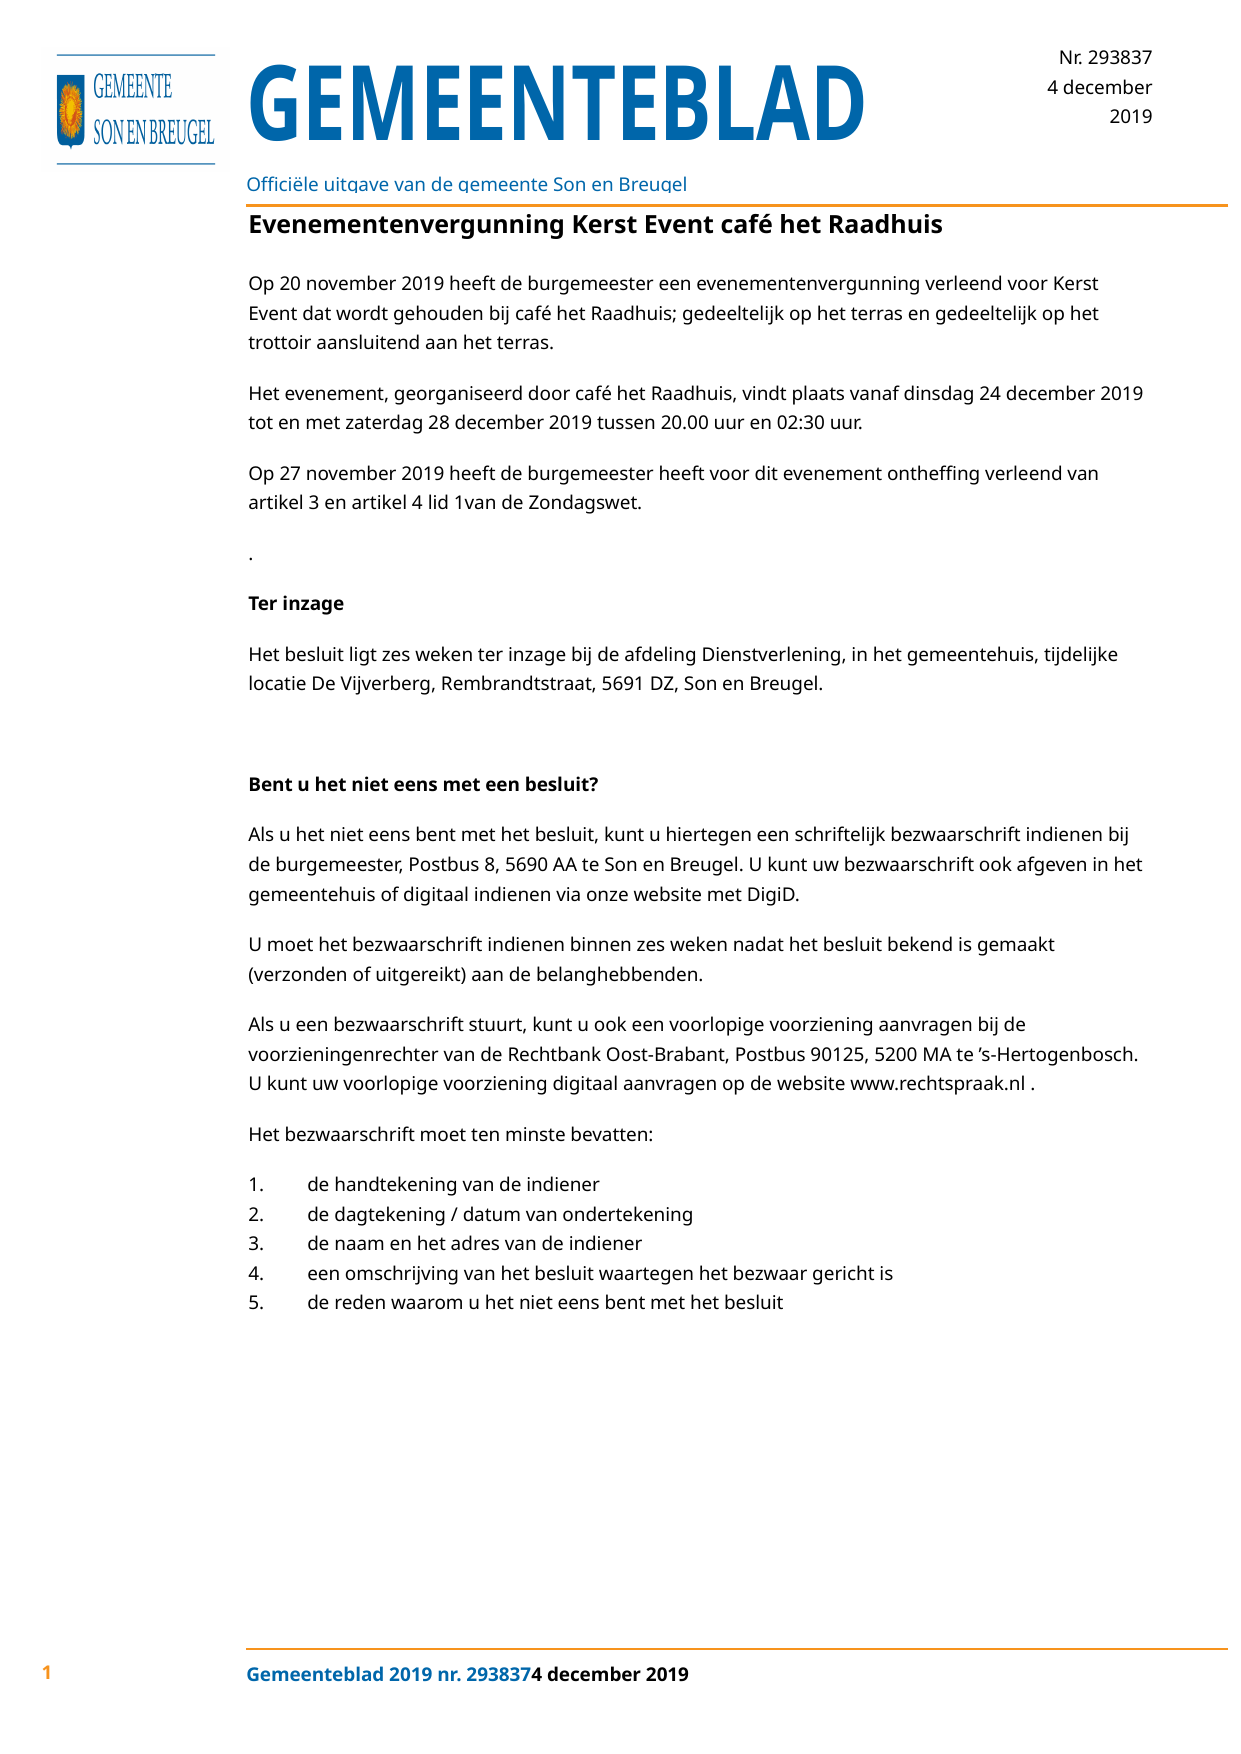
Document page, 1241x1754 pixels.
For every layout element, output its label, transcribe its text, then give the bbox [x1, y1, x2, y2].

text Bent u het niet eens met een besluit? [248, 771, 1152, 797]
text Het bezwaarschrift moet ten minste bevatten: [248, 1121, 1152, 1146]
text Ter inzage [248, 590, 1152, 616]
text Het evenement, georganiseerd door café het Raadhuis, vindt plaats vanaf dinsdag 24 december 2019 tot en met zaterdag 28 december 2019 tussen 20.00 uur en 02:30 uur. [248, 380, 1152, 435]
list een omschrijving van het besluit waartegen het bezwaar gericht is [248, 1260, 1152, 1286]
list de dagtekening / datum van ondertekening [248, 1201, 1152, 1226]
text Op 20 november 2019 heeft de burgemeester een evenementenvergunning verleend voor Kerst Event dat wordt gehouden bij café het Raadhuis; gedeeltelijk op het terras en gedeeltelijk op het trottoir aansluitend aan het terras. [248, 270, 1152, 355]
list de reden waarom u het niet eens bent met het besluit [248, 1289, 1152, 1315]
text U moet het bezwaarschrift indienen binnen zes weken nadat het besluit bekend is gemaakt (verzonden of uitgereikt) aan de belanghebbenden. [248, 931, 1152, 986]
text . [248, 540, 1152, 566]
text Het besluit ligt zes weken ter inzage bij de afdeling Dienstverlening, in het gemeentehuis, tijdelijke locatie De Vijverberg, Rembrandtstraat, 5691 DZ, Son en Breugel. [248, 641, 1152, 696]
list de handtekening van de indiener [248, 1171, 1152, 1197]
text Als u een bezwaarschrift stuurt, kunt u ook een voorlopige voorziening aanvragen bij de voorzieningenrechter van de Rechtbank Oost-Brabant, Postbus 90125, 5200 MA te ’s-Hertogenbosch. U kunt uw voorlopige voorziening digitaal aanvragen op de website www.rechtspraak.nl . [248, 1011, 1152, 1096]
text Op 27 november 2019 heeft de burgemeester heeft voor dit evenement ontheffing verleend van artikel 3 en artikel 4 lid 1van de Zondagswet. [248, 460, 1152, 515]
list de naam en het adres van de indiener [248, 1230, 1152, 1256]
picture [41, 47, 231, 172]
text Evenementenvergunning Kerst Event café het Raadhuis [248, 207, 1152, 241]
text Als u het niet eens bent met het besluit, kunt u hiertegen een schriftelijk bezwaarschrift indienen bij de burgemeester, Postbus 8, 5690 AA te Son en Breugel. U kunt uw bezwaarschrift ook afgeven in het gemeentehuis of digitaal indienen via onze website met DigiD. [248, 822, 1152, 906]
